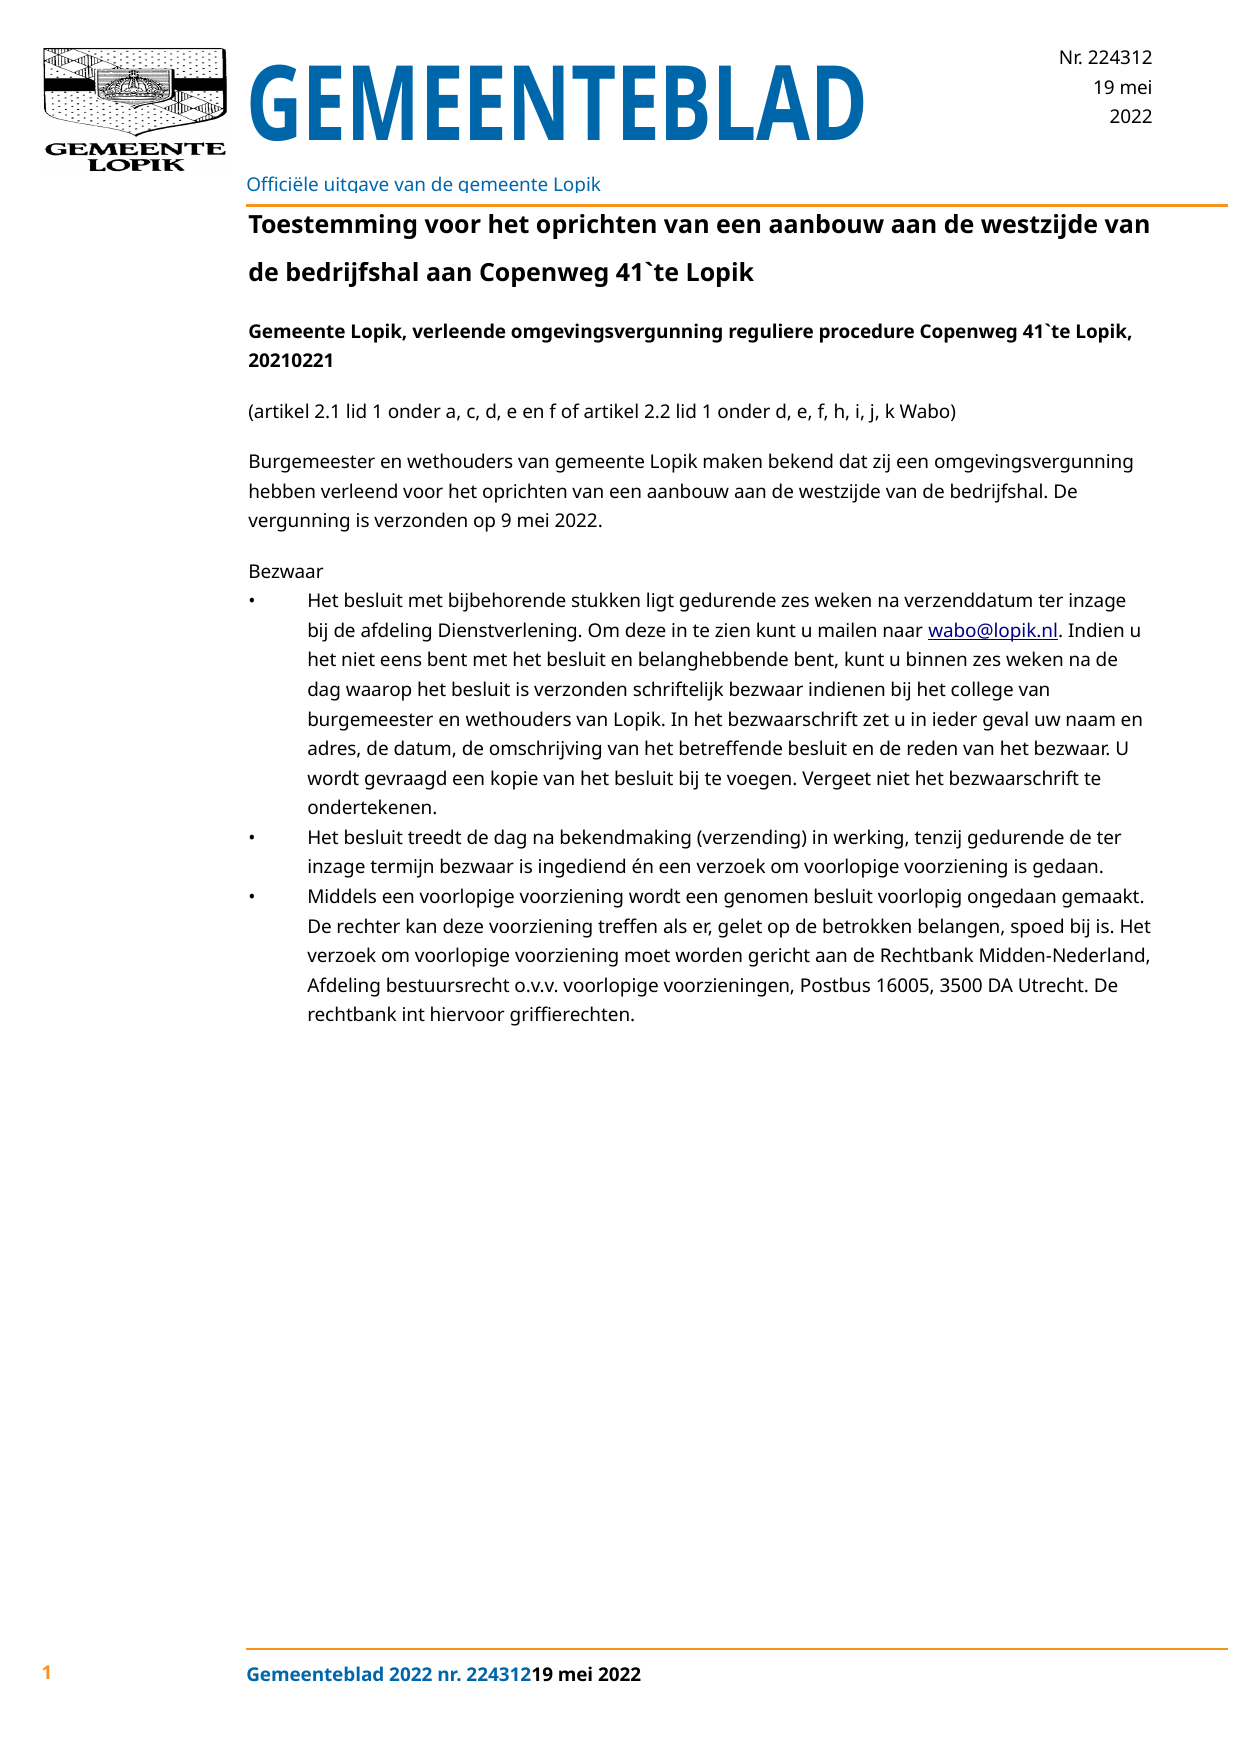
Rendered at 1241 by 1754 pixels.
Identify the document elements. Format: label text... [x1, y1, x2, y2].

text Gemeente Lopik, verleende omgevingsvergunning reguliere procedure Copenweg 41`te Lopik, 20210221 [248, 318, 1152, 373]
text (artikel 2.1 lid 1 onder a, c, d, e en f of artikel 2.2 lid 1 onder d, e, f, h, i, j, k Wabo) [248, 398, 1152, 424]
text Toestemming voor het oprichten van een aanbouw aan de westzijde van de bedrijfshal aan Copenweg 41`te Lopik [248, 207, 1152, 288]
list Middels een voorlopige voorziening wordt een genomen besluit voorlopig ongedaan gemaakt. De rechter kan deze voorziening treffen als er, gelet op de betrokken belangen, spoed bij is. Het verzoek om voorlopige voorziening moet worden gericht aan de Rechtbank Midden-Nederland, Afdeling bestuursrecht o.v.v. voorlopige voorzieningen, Postbus 16005, 3500 DA Utrecht. De rechtbank int hiervoor griffierechten. [248, 883, 1152, 1027]
text Burgemeester en wethouders van gemeente Lopik maken bekend dat zij een omgevingsvergunning hebben verleend voor het oprichten van een aanbouw aan de westzijde van de bedrijfshal. De vergunning is verzonden op 9 mei 2022. [248, 448, 1152, 533]
list Het besluit treedt de dag na bekendmaking (verzending) in werking, tenzij gedurende de ter inzage termijn bezwaar is ingediend én een verzoek om voorlopige voorziening is gedaan. [248, 824, 1152, 879]
picture [41, 47, 231, 172]
text Bezwaar [248, 558, 1152, 584]
list Het besluit met bijbehorende stukken ligt gedurende zes weken na verzenddatum ter inzage bij de afdeling Dienstverlening. Om deze in te zien kunt u mailen naar wabo@lopik.nl. Indien u het niet eens bent met het besluit en belanghebbende bent, kunt u binnen zes weken na de dag waarop het besluit is verzonden schriftelijk bezwaar indienen bij het college van burgemeester en wethouders van Lopik. In het bezwaarschrift zet u in ieder geval uw naam en adres, de datum, de omschrijving van het betreffende besluit en de reden van het bezwaar. U wordt gevraagd een kopie van het besluit bij te voegen. Vergeet niet het bezwaarschrift te ondertekenen. [248, 587, 1152, 820]
